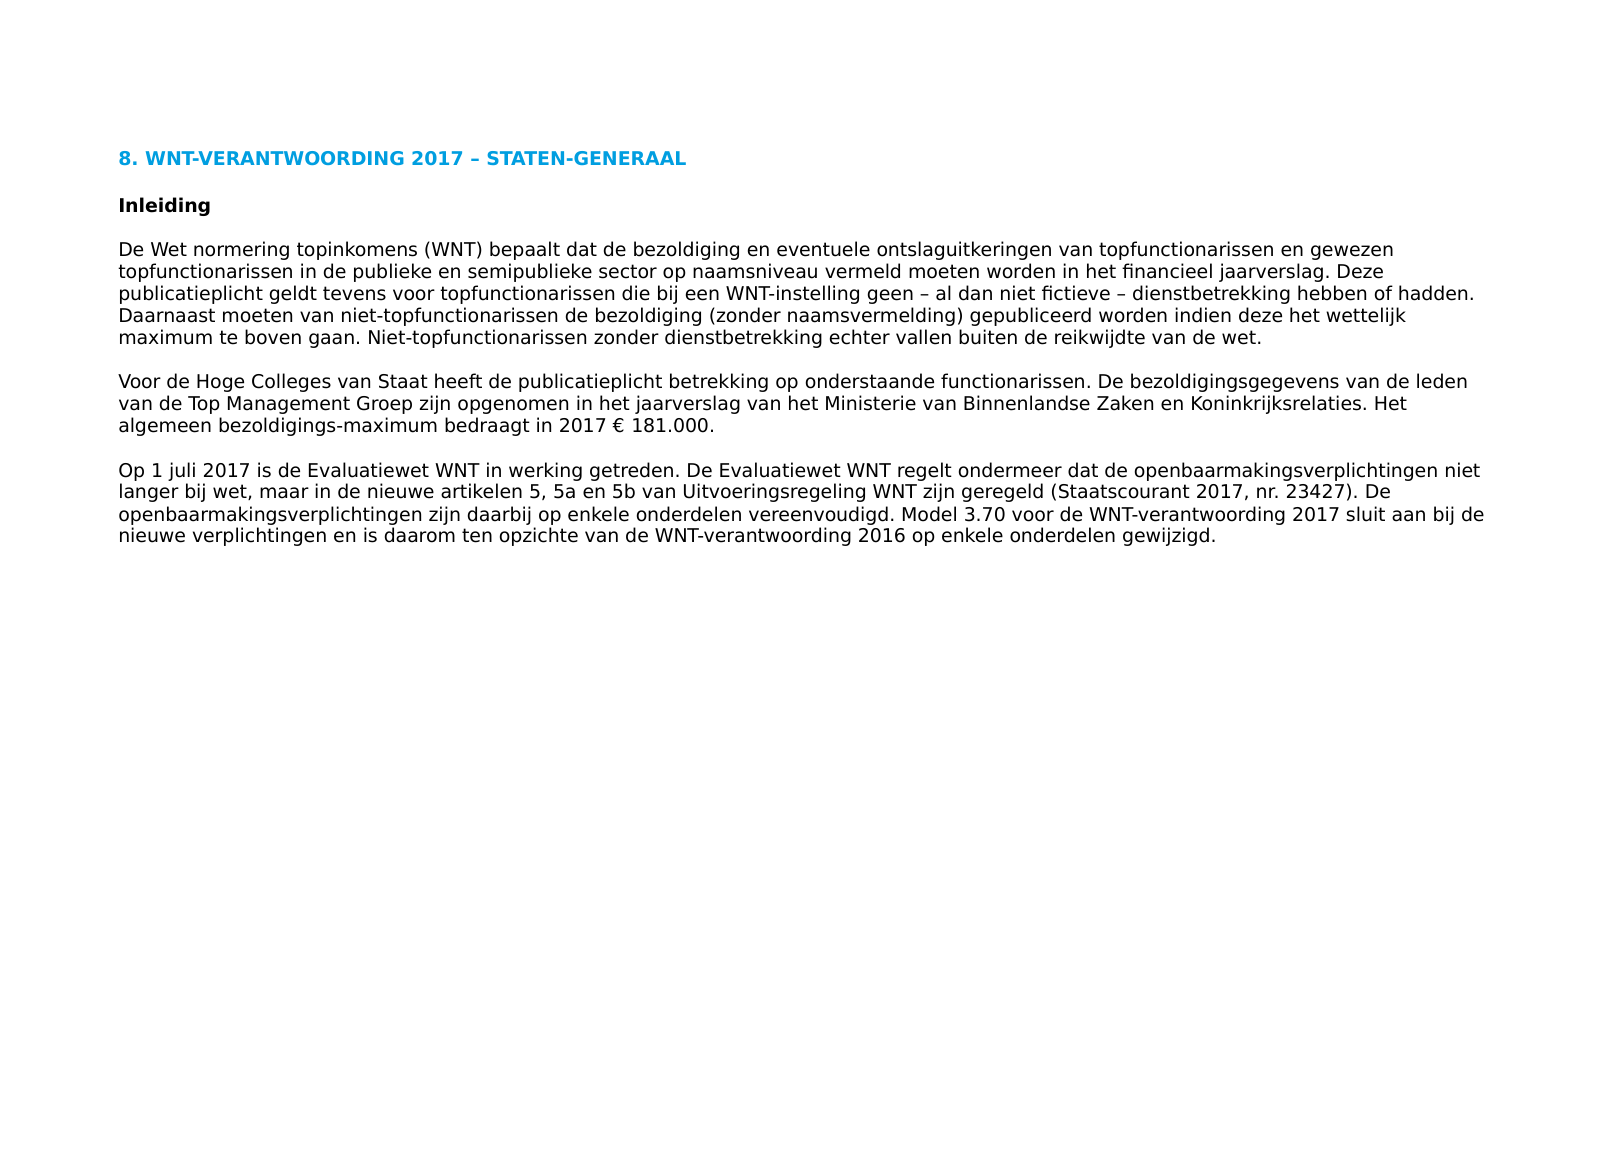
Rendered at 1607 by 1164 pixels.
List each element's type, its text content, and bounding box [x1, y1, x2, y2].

text Op 1 juli 2017 is de Evaluatiewet WNT in werking getreden. De Evaluatiewet WNT regelt ondermeer dat de openbaarmakingsverplichtingen niet langer bij wet, maar in de nieuwe artikelen 5, 5a en 5b van Uitvoeringsregeling WNT zijn geregeld (Staatscourant 2017, nr. 23427). De openbaarmakingsverplichtingen zijn daarbij op enkele onderdelen vereenvoudigd. Model 3.70 voor de WNT-verantwoording 2017 sluit aan bij de nieuwe verplichtingen en is daarom ten opzichte van de WNT-verantwoording 2016 op enkele onderdelen gewijzigd. [118, 459, 1488, 547]
subtitle 8. WNT-VERANTWOORDING 2017 – STATEN-GENERAAL [118, 148, 1488, 170]
subtitle Inleiding [118, 195, 1488, 217]
text Voor de Hoge Colleges van Staat heeft de publicatieplicht betrekking op onderstaande functionarissen. De bezoldigingsgegevens van de leden van de Top Management Groep zijn opgenomen in het jaarverslag van het Ministerie van Binnenlandse Zaken en Koninkrijksrelaties. Het algemeen bezoldigings-maximum bedraagt in 2017 € 181.000. [118, 371, 1488, 437]
text De Wet normering topinkomens (WNT) bepaalt dat de bezoldiging en eventuele ontslaguitkeringen van topfunctionarissen en gewezen topfunctionarissen in de publieke en semipublieke sector op naamsniveau vermeld moeten worden in het financieel jaarverslag. Deze publicatieplicht geldt tevens voor topfunctionarissen die bij een WNT-instelling geen – al dan niet fictieve – dienstbetrekking hebben of hadden. Daarnaast moeten van niet-topfunctionarissen de bezoldiging (zonder naamsvermelding) gepubliceerd worden indien deze het wettelijk maximum te boven gaan. Niet-topfunctionarissen zonder dienstbetrekking echter vallen buiten de reikwijdte van de wet. [118, 239, 1488, 349]
